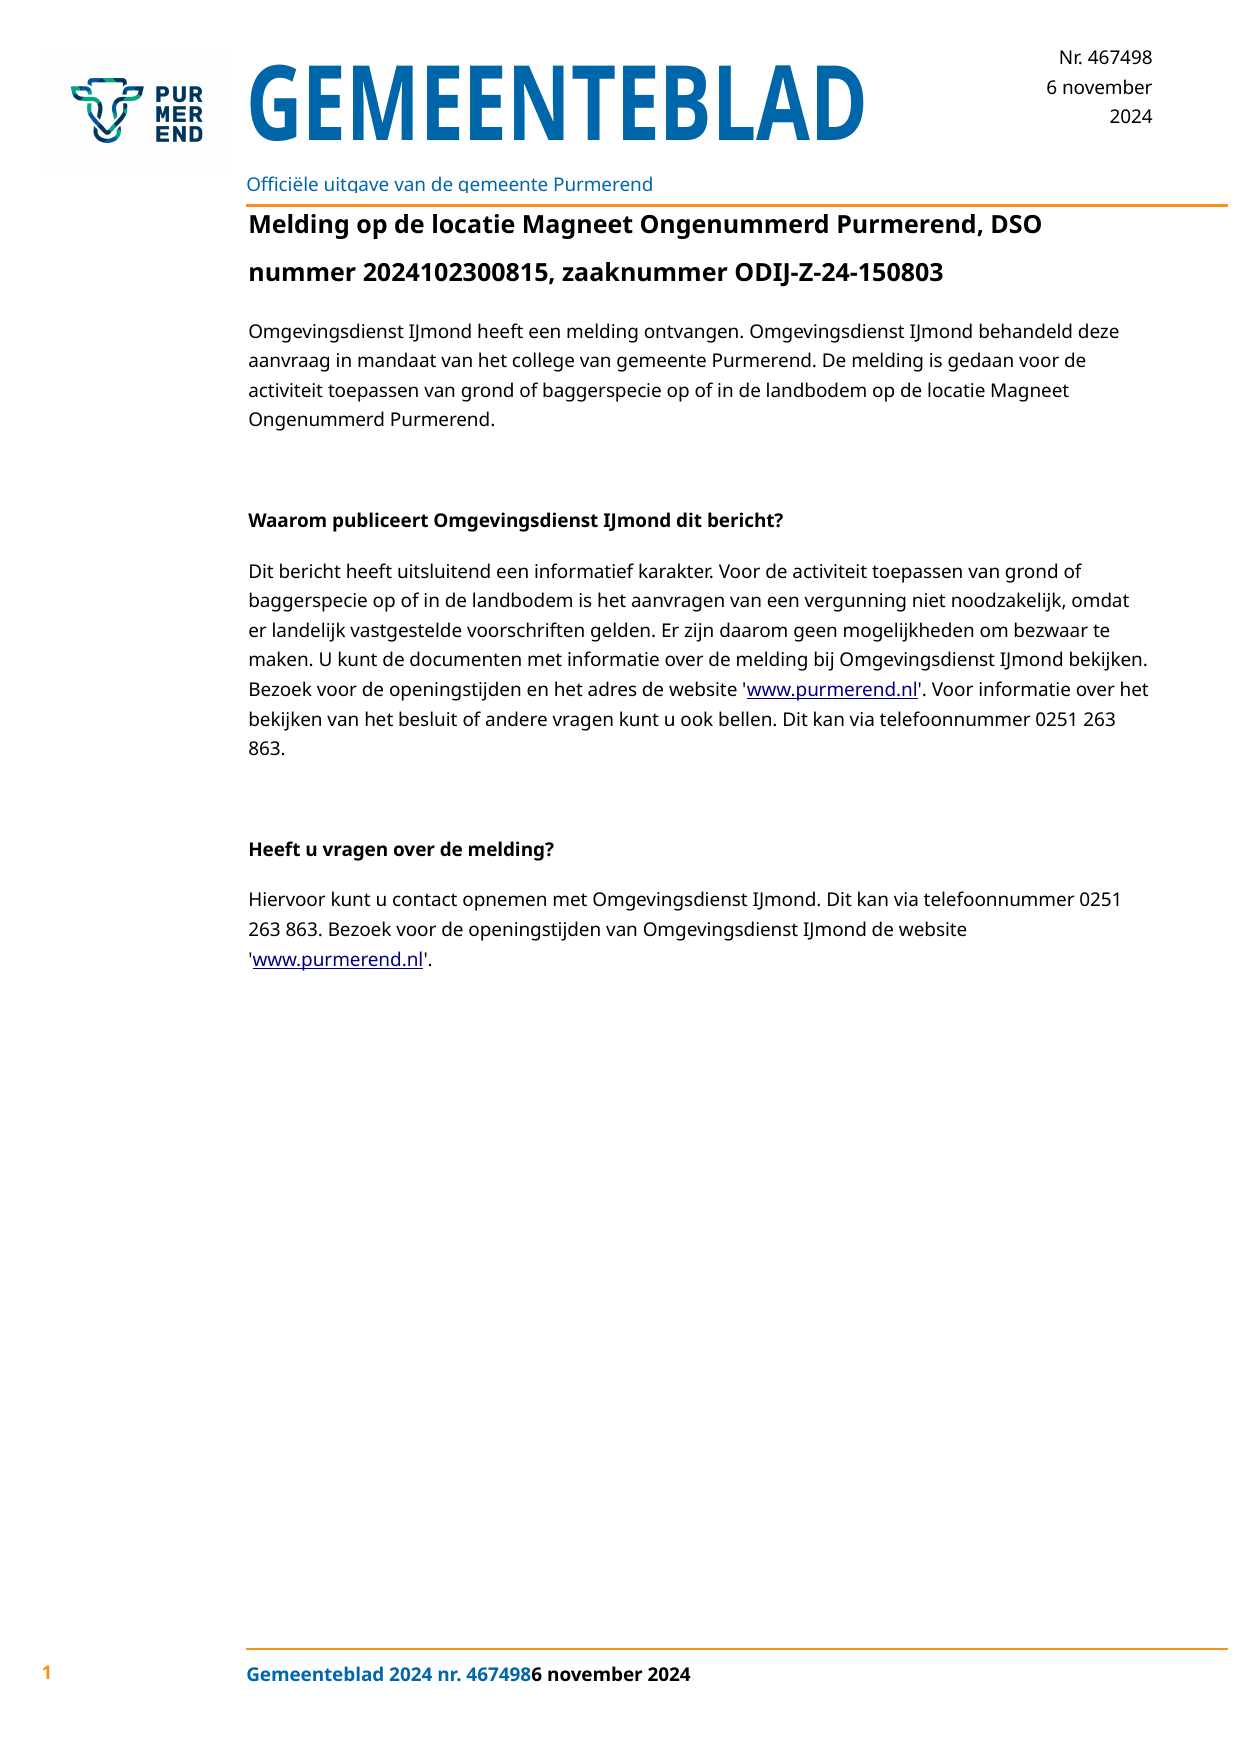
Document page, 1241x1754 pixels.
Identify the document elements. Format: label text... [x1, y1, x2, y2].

text Hiervoor kunt u contact opnemen met Omgevingsdienst IJmond. Dit kan via telefoonnummer 0251 263 863. Bezoek voor de openingstijden van Omgevingsdienst IJmond de website 'www.purmerend.nl'. [248, 887, 1152, 972]
text Dit bericht heeft uitsluitend een informatief karakter. Voor de activiteit toepassen van grond of baggerspecie op of in de landbodem is het aanvragen van een vergunning niet noodzakelijk, omdat er landelijk vastgestelde voorschriften gelden. Er zijn daarom geen mogelijkheden om bezwaar te maken. U kunt de documenten met informatie over de melding bij Omgevingsdienst IJmond bekijken. Bezoek voor de openingstijden en het adres de website 'www.purmerend.nl'. Voor informatie over het bekijken van het besluit of andere vragen kunt u ook bellen. Dit kan via telefoonnummer 0251 263 863. [248, 558, 1152, 761]
text Melding op de locatie Magneet Ongenummerd Purmerend, DSO nummer 2024102300815, zaaknummer ODIJ-Z-24-150803 [248, 207, 1152, 288]
text Omgevingsdienst IJmond heeft een melding ontvangen. Omgevingsdienst IJmond behandeld deze aanvraag in mandaat van het college van gemeente Purmerend. De melding is gedaan voor de activiteit toepassen van grond of baggerspecie op of in de landbodem op de locatie Magneet Ongenummerd Purmerend. [248, 318, 1152, 432]
text Heeft u vragen over de melding? [248, 836, 1152, 862]
text Waarom publiceert Omgevingsdienst IJmond dit bericht? [248, 507, 1152, 533]
picture [41, 47, 231, 172]
